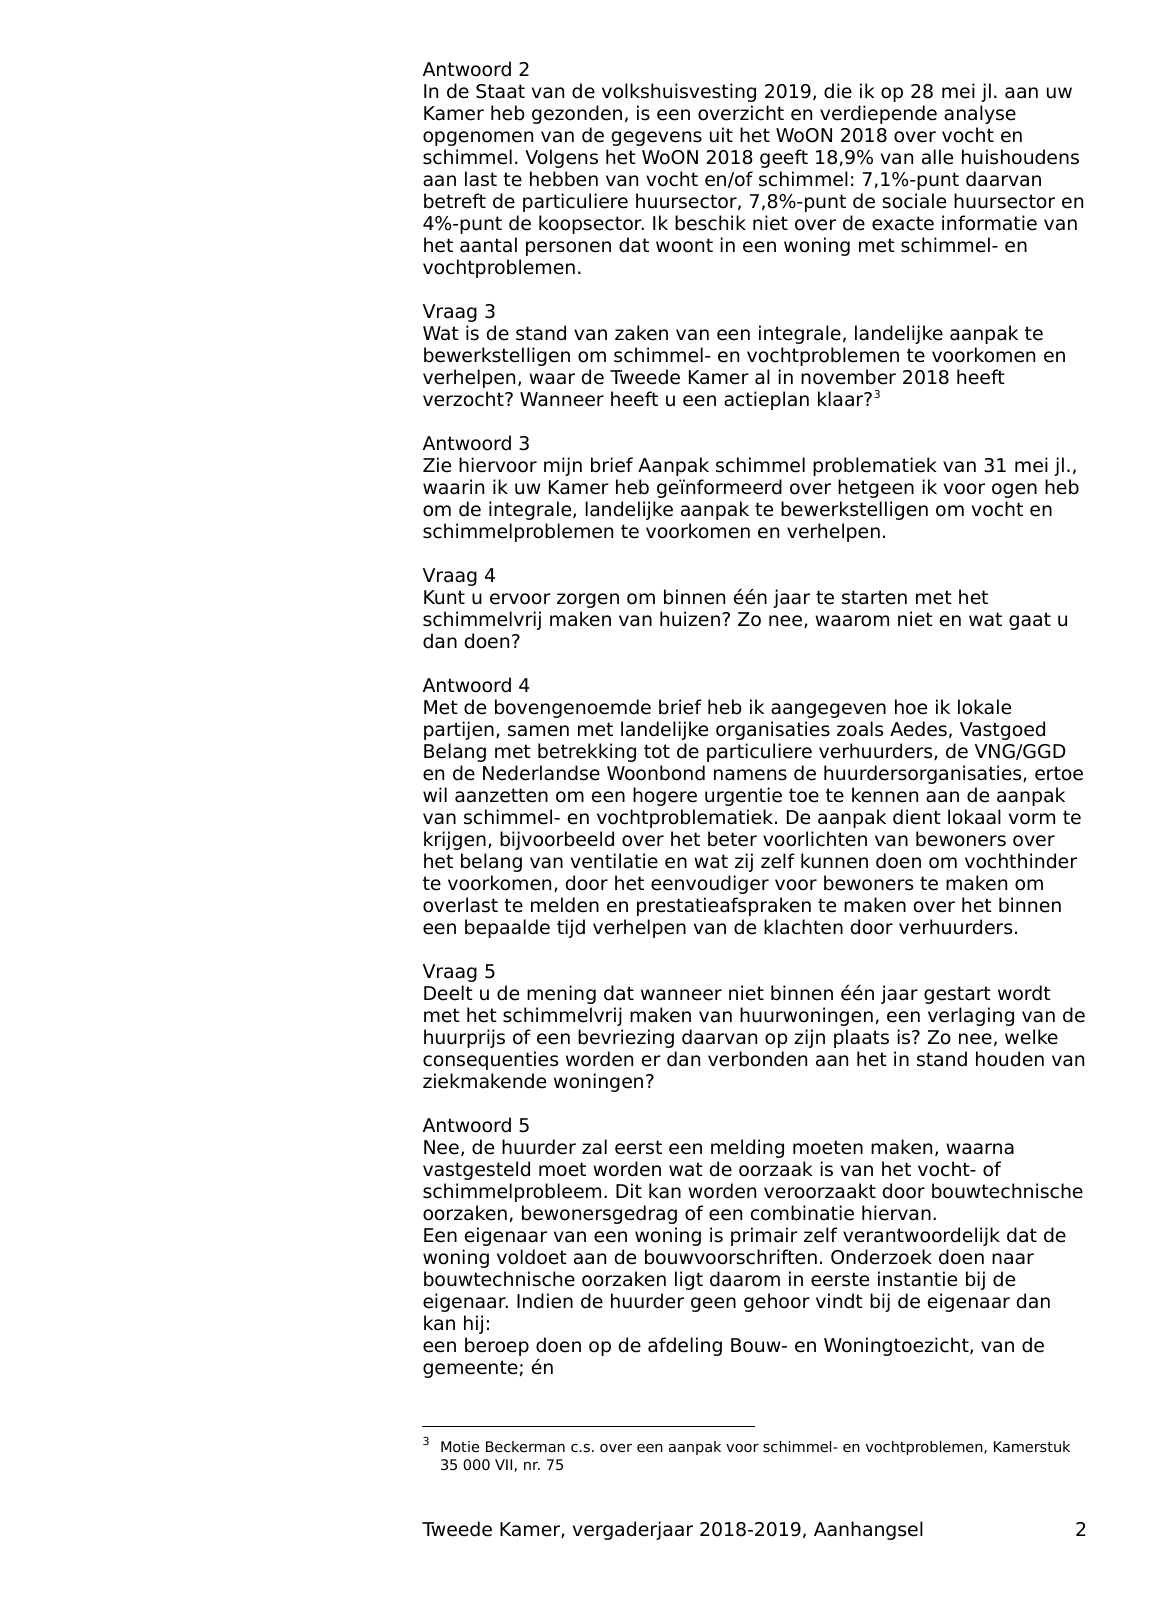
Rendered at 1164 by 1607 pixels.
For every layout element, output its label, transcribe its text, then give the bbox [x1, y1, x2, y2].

text Antwoord 5 [422, 1115, 1087, 1137]
text Nee, de huurder zal eerst een melding moeten maken, waarna vastgesteld moet worden wat de oorzaak is van het vocht- of schimmelprobleem. Dit kan worden veroorzaakt door bouwtechnische oorzaken, bewonersgedrag of een combinatie hiervan. [422, 1137, 1087, 1225]
text Vraag 3 [422, 301, 1087, 323]
text Antwoord 4 [422, 675, 1087, 697]
text Kunt u ervoor zorgen om binnen één jaar te starten met het schimmelvrij maken van huizen? Zo nee, waarom niet en wat gaat u dan doen? [422, 587, 1087, 653]
text Vraag 5 [422, 961, 1087, 983]
text Motie Beckerman c.s. over een aanpak voor schimmel- en vochtproblemen, Kamerstuk 35 000 VII, nr. 75 [422, 1435, 1087, 1474]
text Zie hiervoor mijn brief Aanpak schimmel problematiek van 31 mei jl., waarin ik uw Kamer heb geïnformeerd over hetgeen ik voor ogen heb om de integrale, landelijke aanpak te bewerkstelligen om vocht en schimmelproblemen te voorkomen en verhelpen. [422, 455, 1087, 543]
text In de Staat van de volkshuisvesting 2019, die ik op 28 mei jl. aan uw Kamer heb gezonden, is een overzicht en verdiepende analyse opgenomen van de gegevens uit het WoON 2018 over vocht en schimmel. Volgens het WoON 2018 geeft 18,9% van alle huishoudens aan last te hebben van vocht en/of schimmel: 7,1%-punt daarvan betreft de particuliere huursector, 7,8%-punt de sociale huursector en 4%-punt de koopsector. Ik beschik niet over de exacte informatie van het aantal personen dat woont in een woning met schimmel- en vochtproblemen. [422, 81, 1087, 279]
text Een eigenaar van een woning is primair zelf verantwoordelijk dat de woning voldoet aan de bouwvoorschriften. Onderzoek doen naar bouwtechnische oorzaken ligt daarom in eerste instantie bij de eigenaar. Indien de huurder geen gehoor vindt bij de eigenaar dan kan hij: [422, 1225, 1087, 1335]
text Antwoord 3 [422, 433, 1087, 455]
text Met de bovengenoemde brief heb ik aangegeven hoe ik lokale partijen, samen met landelijke organisaties zoals Aedes, Vastgoed Belang met betrekking tot de particuliere verhuurders, de VNG/GGD en de Nederlandse Woonbond namens de huurdersorganisaties, ertoe wil aanzetten om een hogere urgentie toe te kennen aan de aanpak van schimmel- en vochtproblematiek. De aanpak dient lokaal vorm te krijgen, bijvoorbeeld over het beter voorlichten van bewoners over het belang van ventilatie en wat zij zelf kunnen doen om vochthinder te voorkomen, door het eenvoudiger voor bewoners te maken om overlast te melden en prestatieafspraken te maken over het binnen een bepaalde tijd verhelpen van de klachten door verhuurders. [422, 697, 1087, 939]
text Antwoord 2 [422, 59, 1087, 81]
text Wat is de stand van zaken van een integrale, landelijke aanpak te bewerkstelligen om schimmel- en vochtproblemen te voorkomen en verhelpen, waar de Tweede Kamer al in november 2018 heeft verzocht? Wanneer heeft u een actieplan klaar? [422, 323, 1087, 411]
text Vraag 4 [422, 565, 1087, 587]
text een beroep doen op de afdeling Bouw- en Woningtoezicht, van de gemeente; én [422, 1335, 1087, 1379]
text Deelt u de mening dat wanneer niet binnen één jaar gestart wordt met het schimmelvrij maken van huurwoningen, een verlaging van de huurprijs of een bevriezing daarvan op zijn plaats is? Zo nee, welke consequenties worden er dan verbonden aan het in stand houden van ziekmakende woningen? [422, 983, 1087, 1093]
